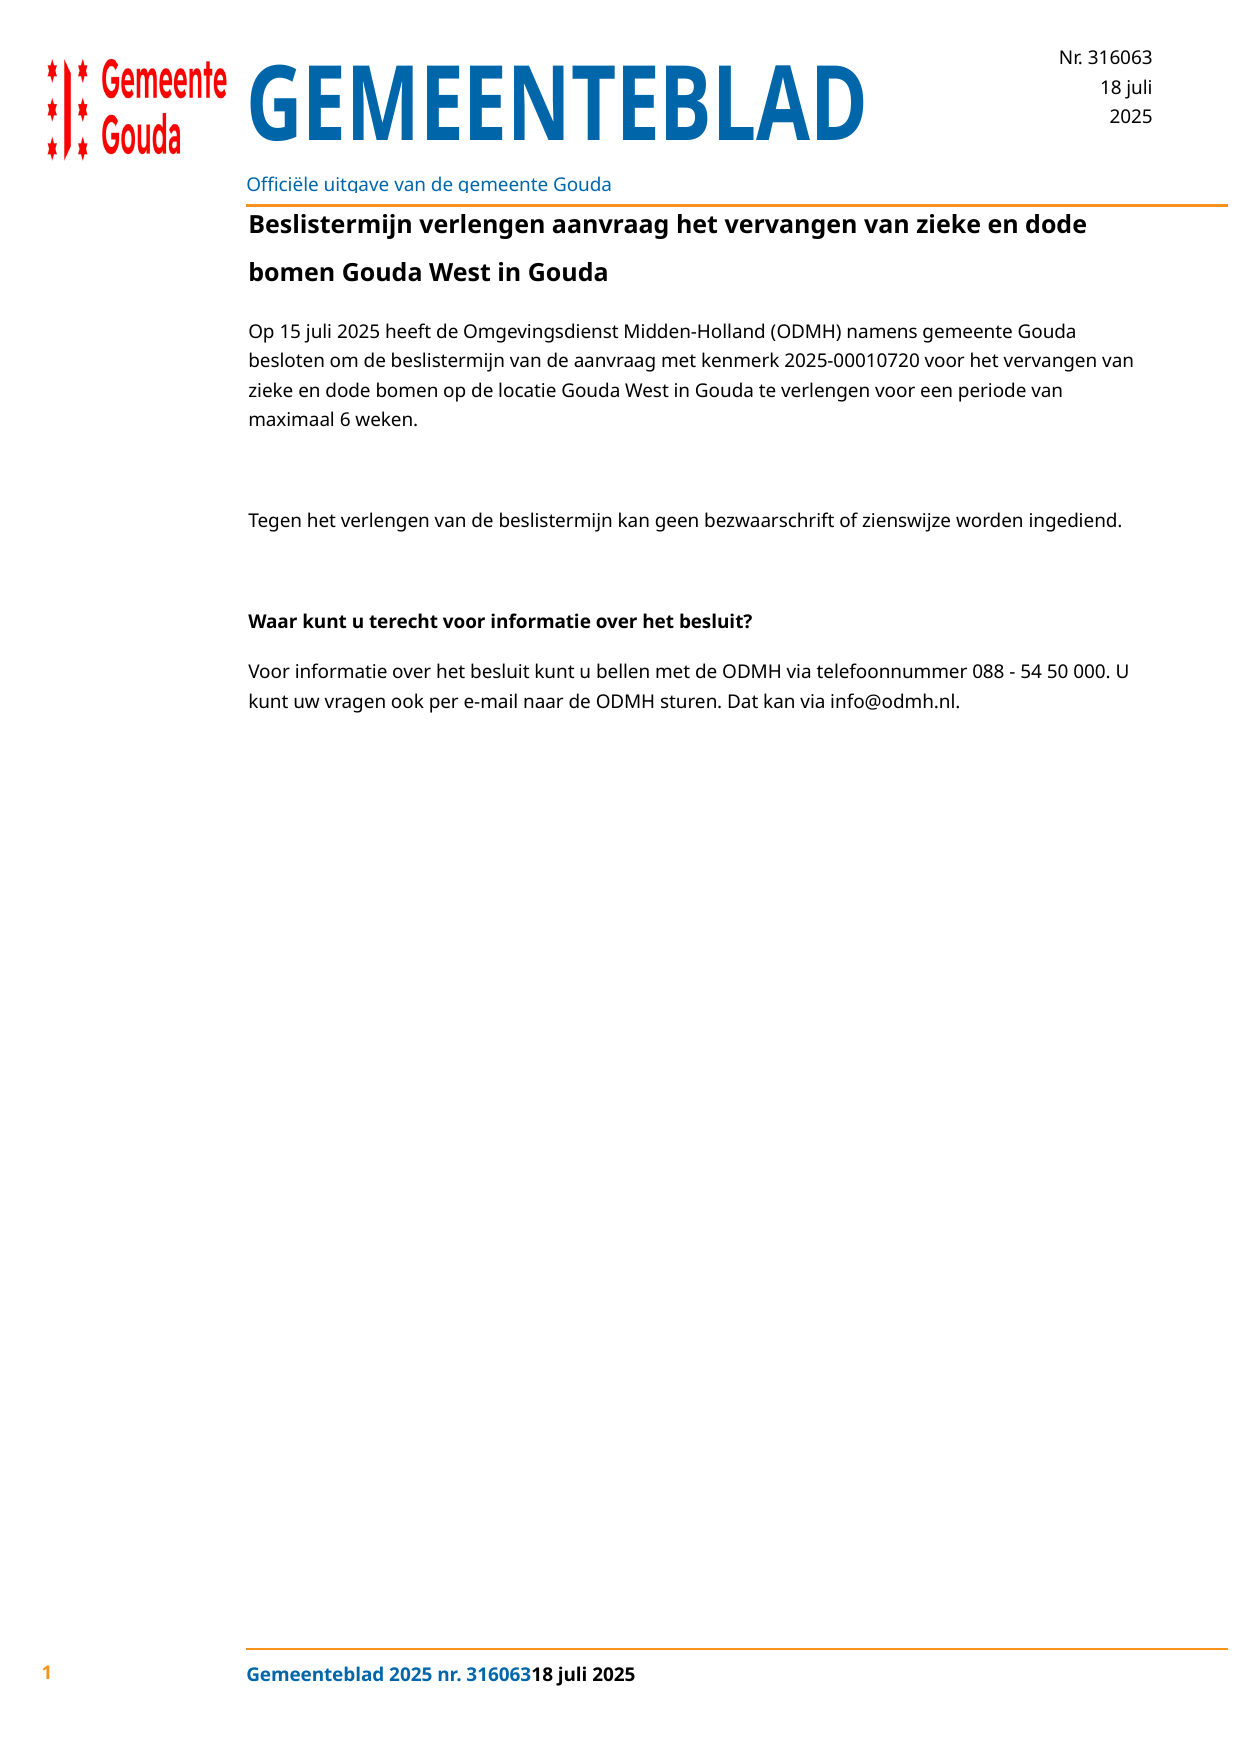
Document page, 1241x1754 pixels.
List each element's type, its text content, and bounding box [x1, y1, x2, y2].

text Beslistermijn verlengen aanvraag het vervangen van zieke en dode bomen Gouda West in Gouda [248, 207, 1152, 288]
text Voor informatie over het besluit kunt u bellen met de ODMH via telefoonnummer 088 - 54 50 000. U kunt uw vragen ook per e-mail naar de ODMH sturen. Dat kan via info@odmh.nl. [248, 659, 1152, 714]
picture [41, 47, 231, 172]
text Tegen het verlengen van de beslistermijn kan geen bezwaarschrift of zienswijze worden ingediend. [248, 507, 1152, 533]
text Op 15 juli 2025 heeft de Omgevingsdienst Midden-Holland (ODMH) namens gemeente Gouda besloten om de beslistermijn van de aanvraag met kenmerk 2025-00010720 voor het vervangen van zieke en dode bomen op de locatie Gouda West in Gouda te verlengen voor een periode van maximaal 6 weken. [248, 318, 1152, 432]
text Waar kunt u terecht voor informatie over het besluit? [248, 608, 1152, 634]
